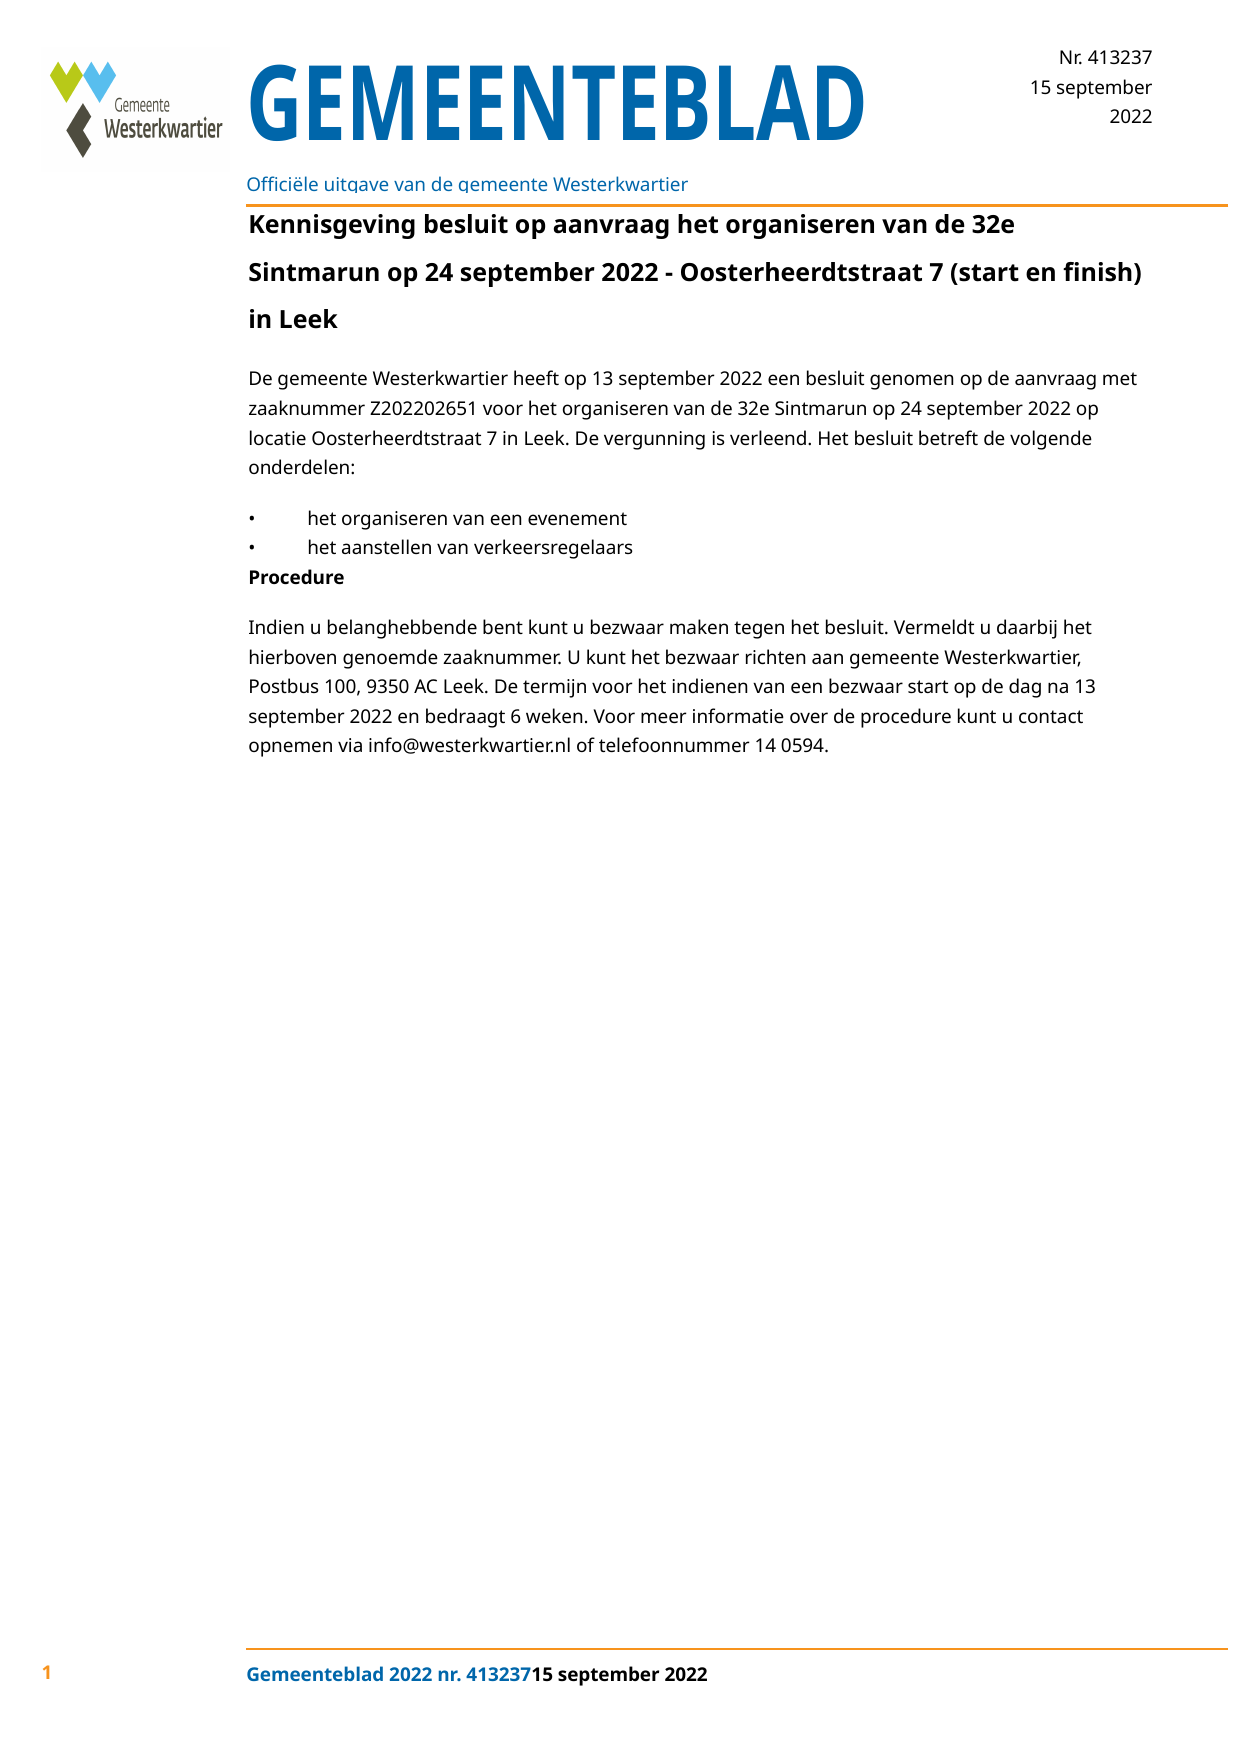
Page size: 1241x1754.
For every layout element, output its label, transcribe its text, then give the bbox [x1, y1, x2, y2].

text Indien u belanghebbende bent kunt u bezwaar maken tegen het besluit. Vermeldt u daarbij het hierboven genoemde zaaknummer. U kunt het bezwaar richten aan gemeente Westerkwartier, Postbus 100, 9350 AC Leek. De termijn voor het indienen van een bezwaar start op de dag na 13 september 2022 en bedraagt 6 weken. Voor meer informatie over de procedure kunt u contact opnemen via info@westerkwartier.nl of telefoonnummer 14 0594. [248, 614, 1152, 758]
text De gemeente Westerkwartier heeft op 13 september 2022 een besluit genomen op de aanvraag met zaaknummer Z202202651 voor het organiseren van de 32e Sintmarun op 24 september 2022 op locatie Oosterheerdtstraat 7 in Leek. De vergunning is verleend. Het besluit betreft de volgende onderdelen: [248, 366, 1152, 480]
text Procedure [248, 564, 1152, 589]
list het aanstellen van verkeersregelaars [248, 534, 1152, 560]
picture [41, 47, 231, 172]
list het organiseren van een evenement [248, 505, 1152, 530]
text Kennisgeving besluit op aanvraag het organiseren van de 32e Sintmarun op 24 september 2022 - Oosterheerdtstraat 7 (start en finish) in Leek [248, 207, 1152, 336]
